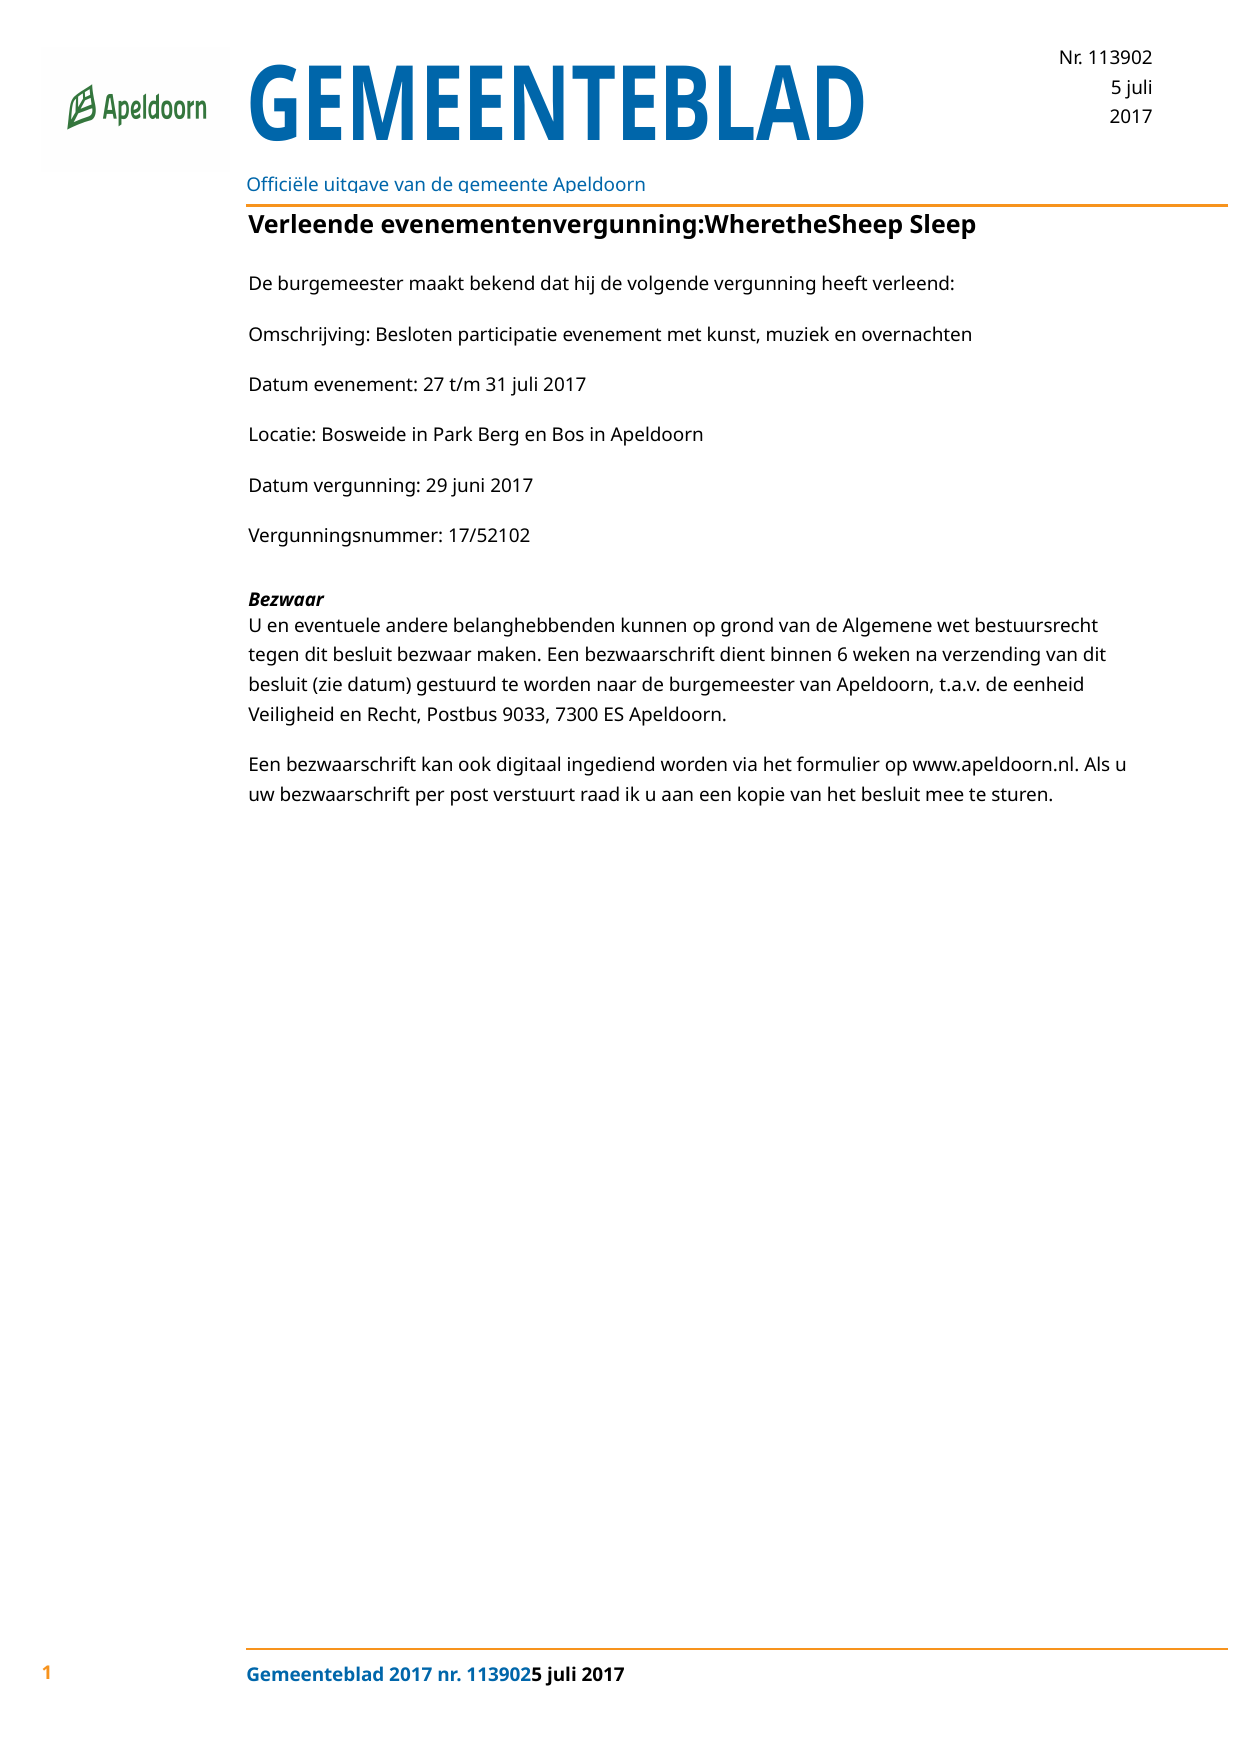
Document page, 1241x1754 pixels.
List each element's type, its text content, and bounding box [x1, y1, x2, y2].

text U en eventuele andere belanghebbenden kunnen op grond van de Algemene wet bestuursrecht tegen dit besluit bezwaar maken. Een bezwaarschrift dient binnen 6 weken na verzending van dit besluit (zie datum) gestuurd te worden naar de burgemeester van Apeldoorn, t.a.v. de eenheid Veiligheid en Recht, Postbus 9033, 7300 ES Apeldoorn. [248, 612, 1152, 727]
text Omschrijving: Besloten participatie evenement met kunst, muziek en overnachten [248, 321, 1152, 346]
text Bezwaar [248, 586, 1152, 612]
text Een bezwaarschrift kan ook digitaal ingediend worden via het formulier op www.apeldoorn.nl. Als u uw bezwaarschrift per post verstuurt raad ik u aan een kopie van het besluit mee te sturen. [248, 751, 1152, 807]
text Vergunningsnummer: 17/52102 [248, 522, 1152, 548]
text Verleende evenementenvergunning:WheretheSheep Sleep [248, 207, 1152, 241]
text Locatie: Bosweide in Park Berg en Bos in Apeldoorn [248, 422, 1152, 447]
picture [41, 47, 231, 172]
text Datum vergunning: 29 juni 2017 [248, 472, 1152, 498]
text Datum evenement: 27 t/m 31 juli 2017 [248, 371, 1152, 397]
text De burgemeester maakt bekend dat hij de volgende vergunning heeft verleend: [248, 270, 1152, 296]
